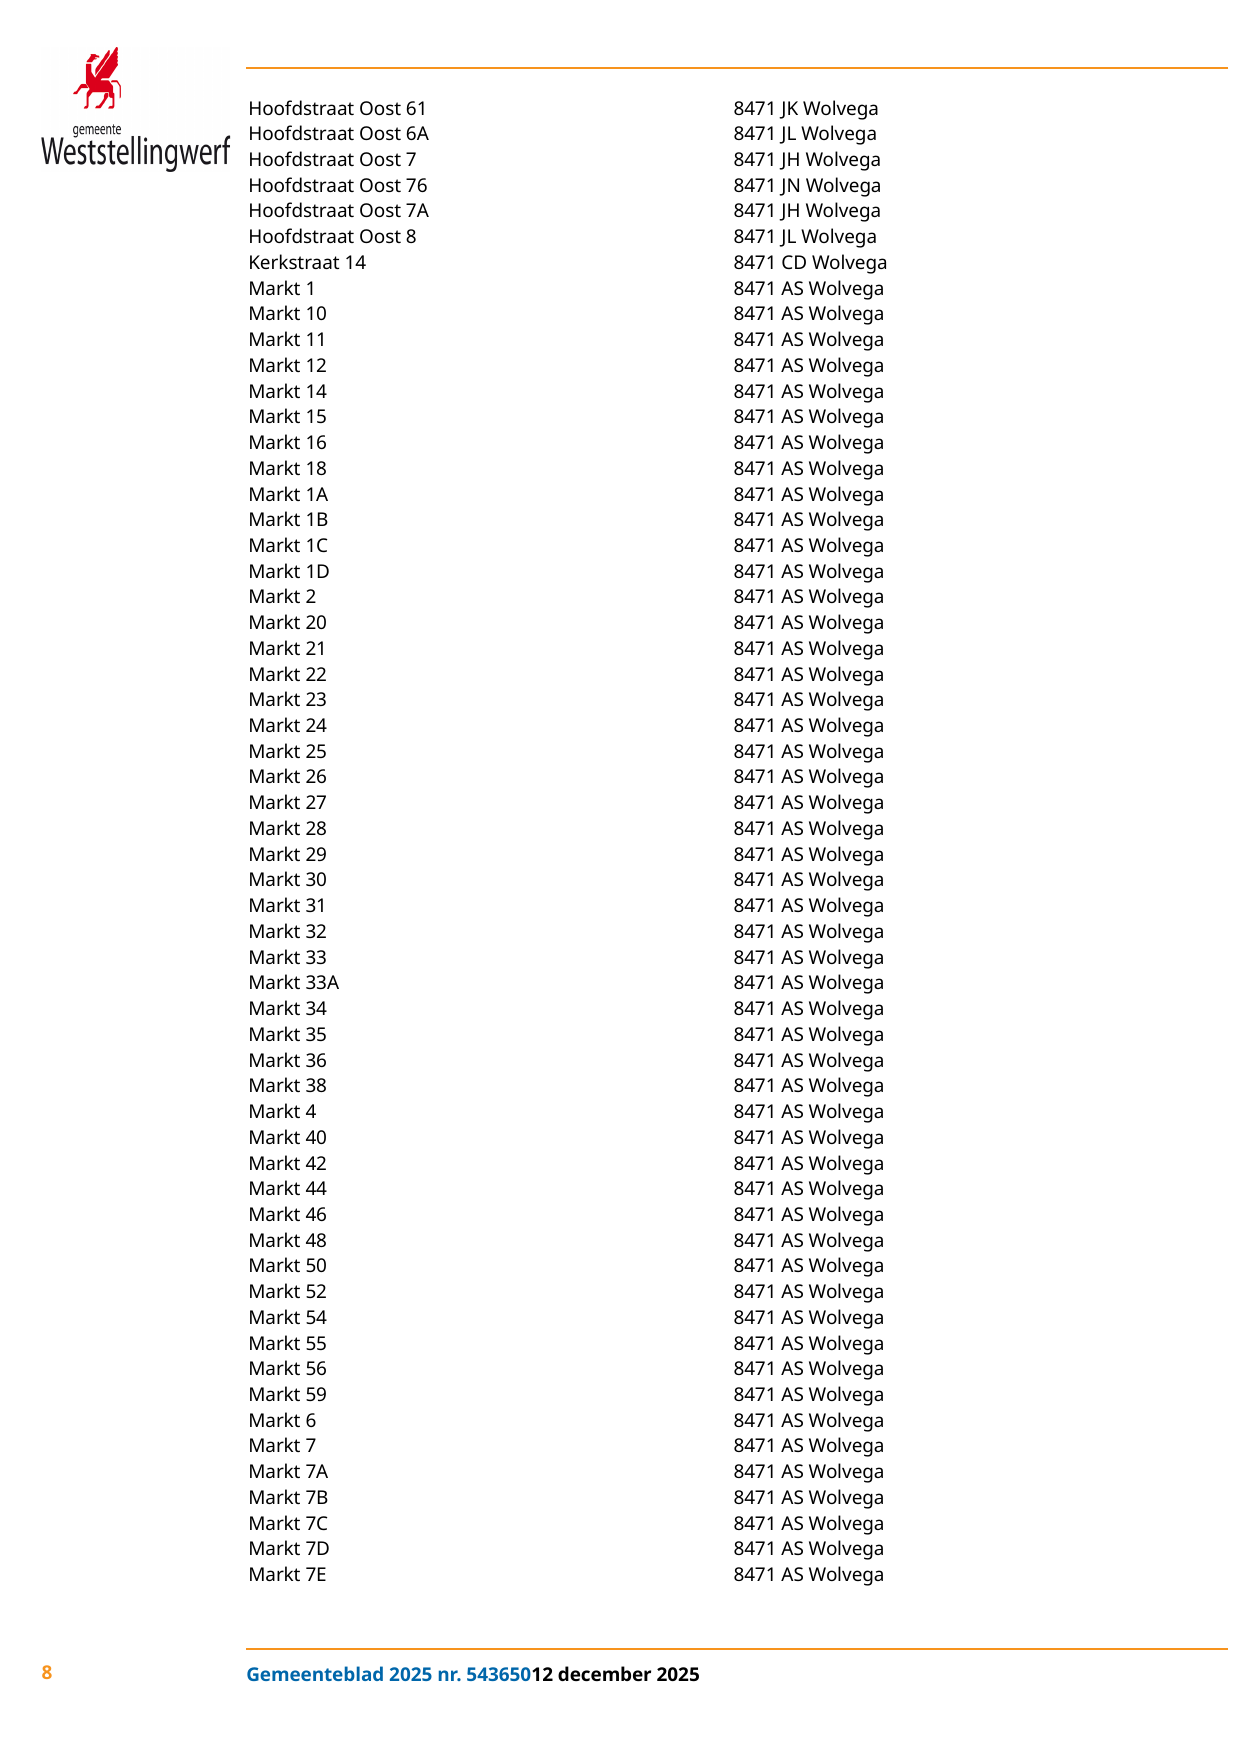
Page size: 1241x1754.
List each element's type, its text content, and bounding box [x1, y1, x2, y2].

table_cell 8471 AS Wolvega [733, 378, 1152, 403]
table_cell 8471 AS Wolvega [733, 1175, 1152, 1201]
table_cell Markt 18 [248, 455, 733, 481]
table_cell 8471 AS Wolvega [733, 1253, 1152, 1278]
table_cell 8471 AS Wolvega [733, 1304, 1152, 1330]
table_cell 8471 AS Wolvega [733, 1073, 1152, 1098]
table_cell 8471 AS Wolvega [733, 1510, 1152, 1536]
table_cell 8471 AS Wolvega [733, 455, 1152, 481]
table_cell Markt 30 [248, 867, 733, 892]
table_cell Hoofdstraat Oost 61 [248, 95, 733, 121]
table_cell 8471 AS Wolvega [733, 326, 1152, 352]
table_cell 8471 CD Wolvega [733, 249, 1152, 275]
table_cell 8471 AS Wolvega [733, 1356, 1152, 1381]
table_cell 8471 AS Wolvega [733, 918, 1152, 944]
table_cell 8471 AS Wolvega [733, 970, 1152, 995]
table_cell 8471 JH Wolvega [733, 198, 1152, 223]
table_cell 8471 AS Wolvega [733, 790, 1152, 815]
table_cell Markt 59 [248, 1381, 733, 1407]
picture [41, 47, 231, 172]
table_cell 8471 AS Wolvega [733, 687, 1152, 712]
table_cell 8471 AS Wolvega [733, 1124, 1152, 1150]
table_cell 8471 JL Wolvega [733, 224, 1152, 249]
table_cell Markt 31 [248, 893, 733, 918]
table_cell Markt 25 [248, 738, 733, 764]
table_cell 8471 JN Wolvega [733, 172, 1152, 198]
table_cell Hoofdstraat Oost 7 [248, 146, 733, 172]
table_cell Markt 40 [248, 1124, 733, 1150]
table_cell 8471 AS Wolvega [733, 1407, 1152, 1433]
table_cell Hoofdstraat Oost 7A [248, 198, 733, 223]
table_cell Markt 24 [248, 712, 733, 738]
table_cell 8471 AS Wolvega [733, 1330, 1152, 1356]
table_cell Kerkstraat 14 [248, 249, 733, 275]
table_cell 8471 AS Wolvega [733, 584, 1152, 609]
table_cell Markt 1D [248, 558, 733, 584]
table_cell Markt 12 [248, 352, 733, 378]
table_cell 8471 AS Wolvega [733, 404, 1152, 429]
table_cell Markt 54 [248, 1304, 733, 1330]
table_cell Markt 7D [248, 1536, 733, 1561]
table_cell Markt 46 [248, 1201, 733, 1227]
table_cell Markt 20 [248, 609, 733, 635]
table_cell Markt 52 [248, 1278, 733, 1304]
table_cell 8471 AS Wolvega [733, 764, 1152, 789]
table_cell Markt 42 [248, 1150, 733, 1175]
table_cell 8471 AS Wolvega [733, 1150, 1152, 1175]
table_cell 8471 AS Wolvega [733, 275, 1152, 301]
table_cell Markt 48 [248, 1227, 733, 1253]
table_cell 8471 AS Wolvega [733, 944, 1152, 969]
table_cell Markt 6 [248, 1407, 733, 1433]
table_cell 8471 AS Wolvega [733, 1047, 1152, 1072]
table_cell 8471 AS Wolvega [733, 506, 1152, 532]
table_cell Markt 28 [248, 815, 733, 841]
table_cell 8471 AS Wolvega [733, 1227, 1152, 1253]
table_cell Markt 26 [248, 764, 733, 789]
table_cell Markt 21 [248, 635, 733, 661]
table_cell Markt 35 [248, 1021, 733, 1047]
table_cell 8471 AS Wolvega [733, 1433, 1152, 1458]
table_cell 8471 AS Wolvega [733, 609, 1152, 635]
table_cell 8471 AS Wolvega [733, 635, 1152, 661]
table_cell 8471 AS Wolvega [733, 1484, 1152, 1510]
table_cell 8471 AS Wolvega [733, 429, 1152, 455]
table_cell 8471 AS Wolvega [733, 893, 1152, 918]
table_cell Markt 10 [248, 301, 733, 326]
table_cell Markt 7 [248, 1433, 733, 1458]
table_cell Markt 2 [248, 584, 733, 609]
table_cell Markt 56 [248, 1356, 733, 1381]
table_cell Markt 1C [248, 532, 733, 558]
table_cell 8471 AS Wolvega [733, 1098, 1152, 1124]
table_cell 8471 AS Wolvega [733, 815, 1152, 841]
table_cell 8471 AS Wolvega [733, 352, 1152, 378]
table_cell Markt 33 [248, 944, 733, 969]
table_cell 8471 AS Wolvega [733, 558, 1152, 584]
table_cell 8471 AS Wolvega [733, 1201, 1152, 1227]
table_cell 8471 AS Wolvega [733, 532, 1152, 558]
table_cell Markt 38 [248, 1073, 733, 1098]
table_cell Hoofdstraat Oost 76 [248, 172, 733, 198]
table_cell 8471 AS Wolvega [733, 995, 1152, 1021]
table_cell 8471 AS Wolvega [733, 1561, 1152, 1587]
table_cell Markt 55 [248, 1330, 733, 1356]
table_cell 8471 AS Wolvega [733, 1021, 1152, 1047]
table_cell Markt 22 [248, 661, 733, 687]
table_cell Markt 23 [248, 687, 733, 712]
table_cell Hoofdstraat Oost 6A [248, 121, 733, 146]
table_cell Markt 7E [248, 1561, 733, 1587]
table_cell 8471 AS Wolvega [733, 712, 1152, 738]
table_cell Markt 29 [248, 841, 733, 867]
table_cell Markt 4 [248, 1098, 733, 1124]
table_cell Markt 33A [248, 970, 733, 995]
table_cell Markt 16 [248, 429, 733, 455]
table_cell Markt 44 [248, 1175, 733, 1201]
table_cell Markt 15 [248, 404, 733, 429]
table_cell 8471 AS Wolvega [733, 841, 1152, 867]
table_cell 8471 AS Wolvega [733, 867, 1152, 892]
table_cell Markt 1B [248, 506, 733, 532]
table_cell Markt 11 [248, 326, 733, 352]
table_cell 8471 AS Wolvega [733, 301, 1152, 326]
table_cell 8471 AS Wolvega [733, 1278, 1152, 1304]
table_cell Markt 36 [248, 1047, 733, 1072]
table_cell Markt 7A [248, 1459, 733, 1484]
table_cell 8471 JH Wolvega [733, 146, 1152, 172]
table_cell Hoofdstraat Oost 8 [248, 224, 733, 249]
table_cell 8471 AS Wolvega [733, 661, 1152, 687]
table_cell 8471 AS Wolvega [733, 1381, 1152, 1407]
table_cell Markt 7B [248, 1484, 733, 1510]
table_cell 8471 JK Wolvega [733, 95, 1152, 121]
table_cell Markt 27 [248, 790, 733, 815]
table_cell Markt 14 [248, 378, 733, 403]
table_cell Markt 7C [248, 1510, 733, 1536]
table_cell Markt 34 [248, 995, 733, 1021]
table_cell Markt 50 [248, 1253, 733, 1278]
table_cell 8471 JL Wolvega [733, 121, 1152, 146]
table_cell 8471 AS Wolvega [733, 1536, 1152, 1561]
table_cell 8471 AS Wolvega [733, 1459, 1152, 1484]
table_cell 8471 AS Wolvega [733, 481, 1152, 506]
table_cell 8471 AS Wolvega [733, 738, 1152, 764]
table_cell Markt 1 [248, 275, 733, 301]
table_cell Markt 1A [248, 481, 733, 506]
table_cell Markt 32 [248, 918, 733, 944]
